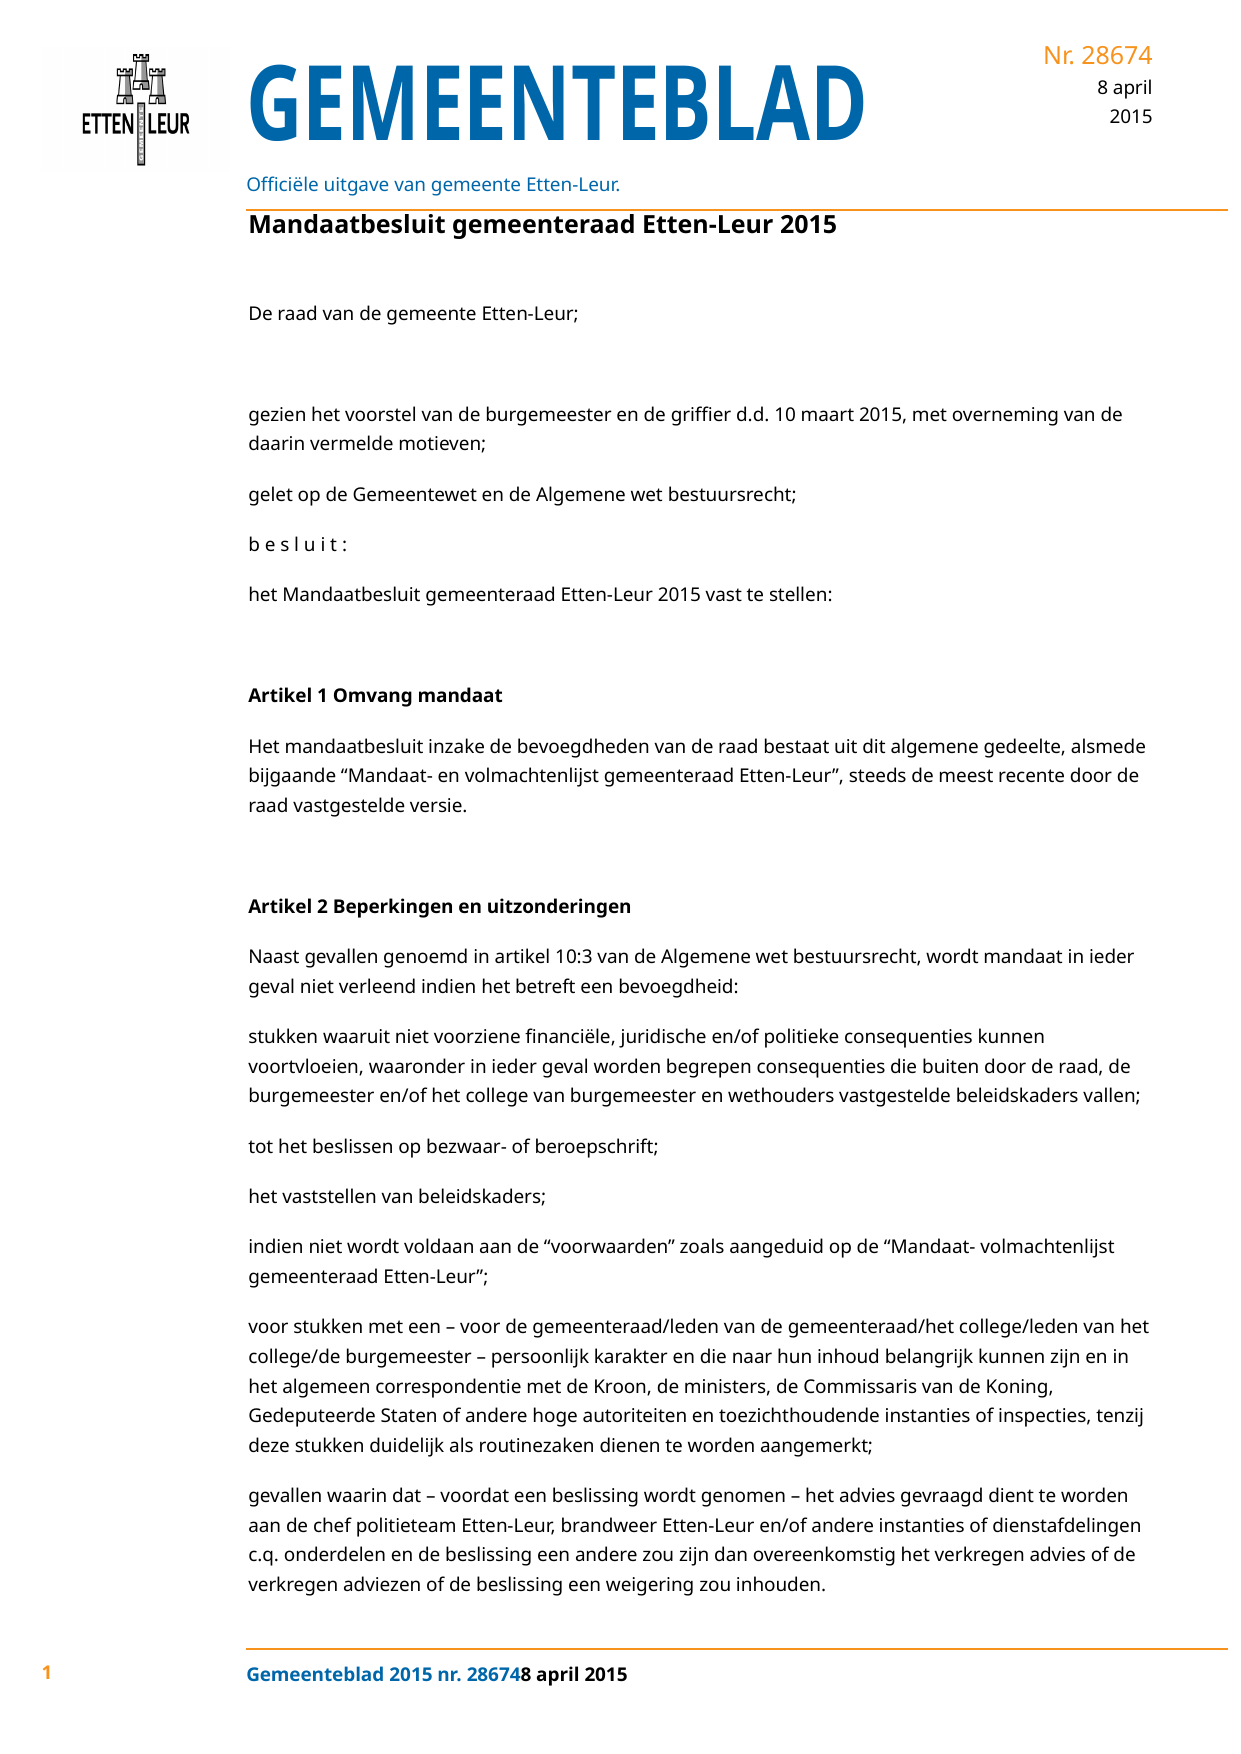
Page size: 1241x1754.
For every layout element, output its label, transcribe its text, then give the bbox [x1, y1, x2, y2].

text Mandaatbesluit gemeenteraad Etten-Leur 2015 [248, 211, 1152, 241]
text indien niet wordt voldaan aan de “voorwaarden” zoals aangeduid op de “Mandaat- volmachtenlijst gemeenteraad Etten-Leur”; [248, 1234, 1152, 1289]
text Het mandaatbesluit inzake de bevoegdheden van de raad bestaat uit dit algemene gedeelte, alsmede bijgaande “Mandaat- en volmachtenlijst gemeenteraad Etten-Leur”, steeds de meest recente door de raad vastgestelde versie. [248, 733, 1152, 818]
text voor stukken met een – voor de gemeenteraad/leden van de gemeenteraad/het college/leden van het college/de burgemeester – persoonlijk karakter en die naar hun inhoud belangrijk kunnen zijn en in het algemeen correspondentie met de Kroon, de ministers, de Commissaris van de Koning, Gedeputeerde Staten of andere hoge autoriteiten en toezichthoudende instanties of inspecties, tenzij deze stukken duidelijk als routinezaken dienen te worden aangemerkt; [248, 1314, 1152, 1458]
text Artikel 2 Beperkingen en uitzonderingen [248, 893, 1152, 918]
text gezien het voorstel van de burgemeester en de griffier d.d. 10 maart 2015, met overneming van de daarin vermelde motieven; [248, 401, 1152, 456]
text gevallen waarin dat – voordat een beslissing wordt genomen – het advies gevraagd dient te worden aan de chef politieteam Etten-Leur, brandweer Etten-Leur en/of andere instanties of dienstafdelingen c.q. onderdelen en de beslissing een andere zou zijn dan overeenkomstig het verkregen advies of de verkregen adviezen of de beslissing een weigering zou inhouden. [248, 1482, 1152, 1597]
text het Mandaatbesluit gemeenteraad Etten-Leur 2015 vast te stellen: [248, 582, 1152, 607]
text b e s l u i t : [248, 531, 1152, 557]
text tot het beslissen op bezwaar- of beroepschrift; [248, 1133, 1152, 1158]
picture [41, 47, 231, 172]
text De raad van de gemeente Etten-Leur; [248, 300, 1152, 326]
text stukken waaruit niet voorziene financiële, juridische en/of politieke consequenties kunnen voortvloeien, waaronder in ieder geval worden begrepen consequenties die buiten door de raad, de burgemeester en/of het college van burgemeester en wethouders vastgestelde beleidskaders vallen; [248, 1023, 1152, 1108]
text het vaststellen van beleidskaders; [248, 1183, 1152, 1209]
text Naast gevallen genoemd in artikel 10:3 van de Algemene wet bestuursrecht, wordt mandaat in ieder geval niet verleend indien het betreft een bevoegdheid: [248, 943, 1152, 998]
text gelet op de Gemeentewet en de Algemene wet bestuursrecht; [248, 481, 1152, 506]
text Artikel 1 Omvang mandaat [248, 682, 1152, 708]
